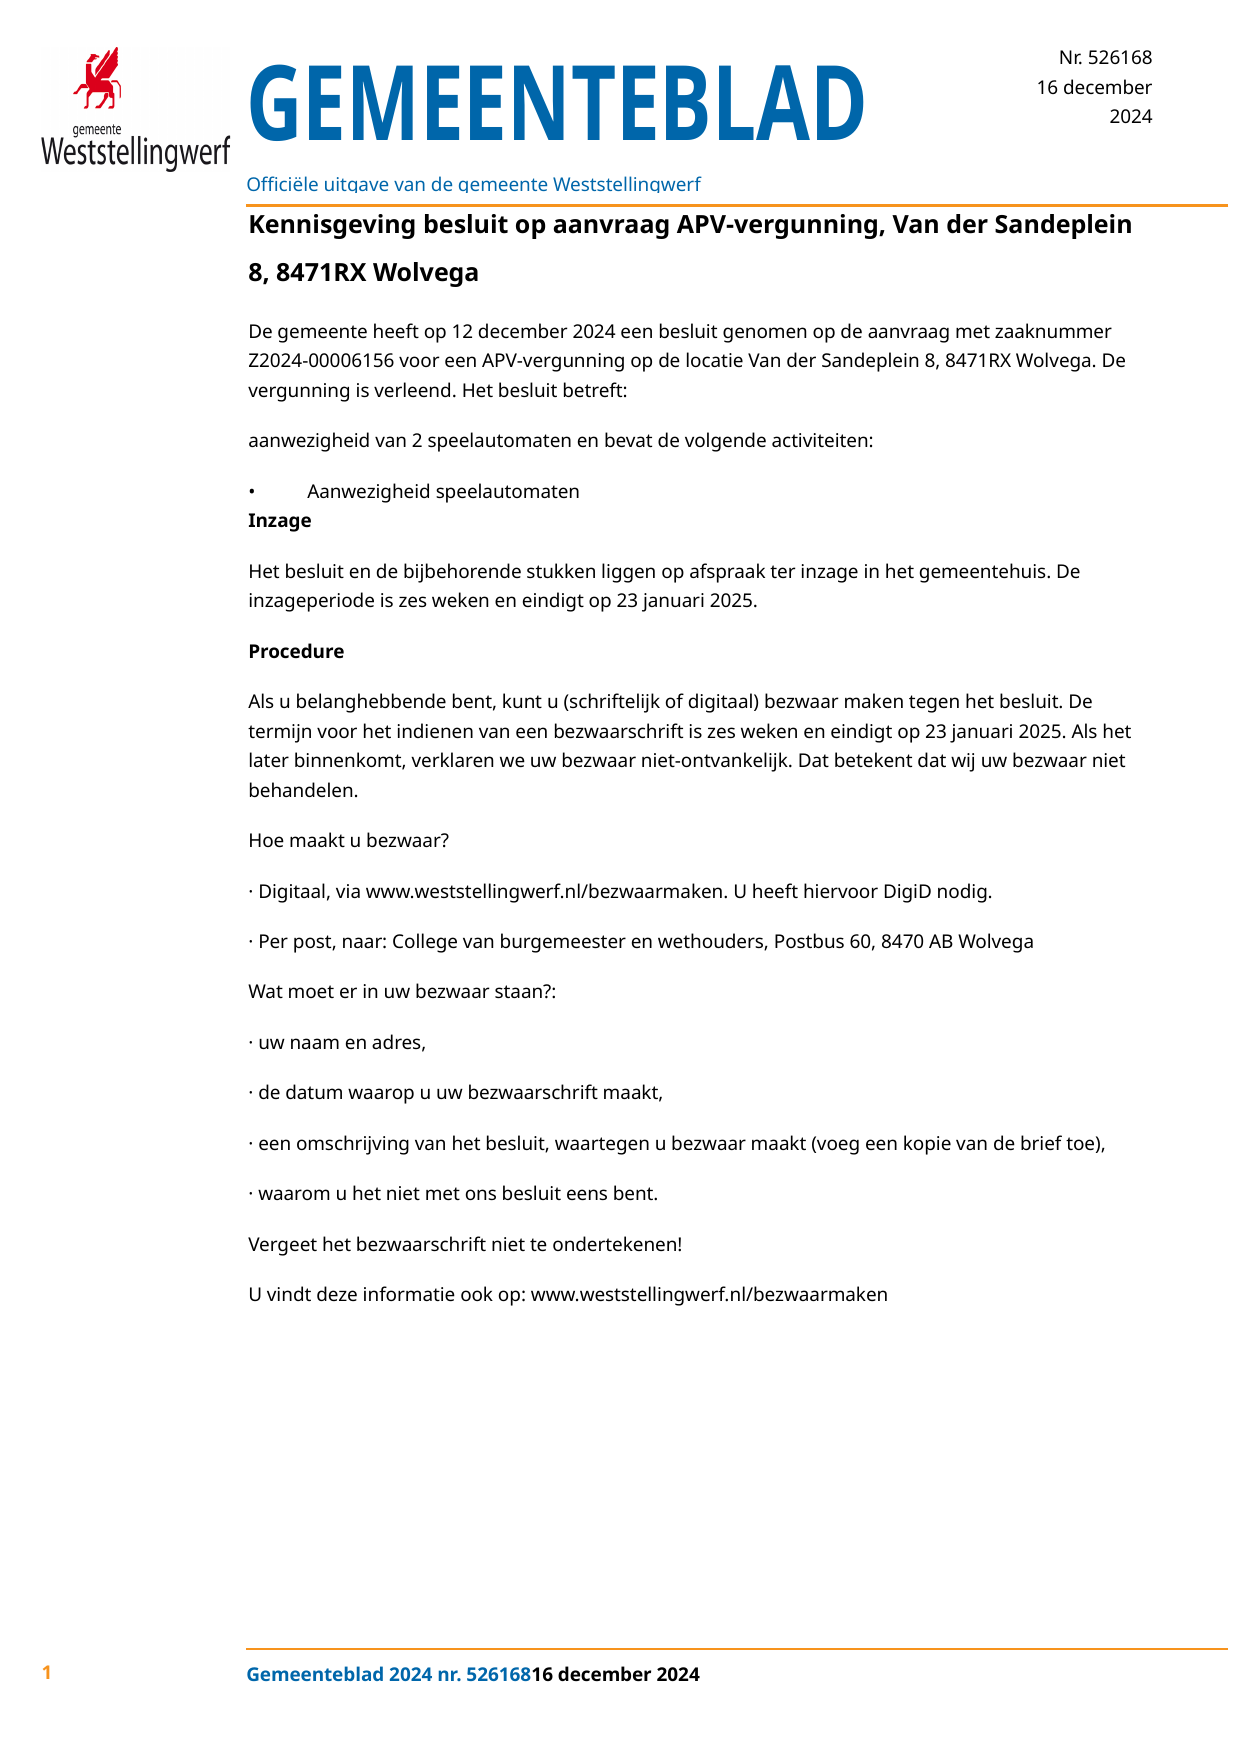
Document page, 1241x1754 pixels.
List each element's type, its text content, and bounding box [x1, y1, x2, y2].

text · de datum waarop u uw bezwaarschrift maakt, [248, 1079, 1152, 1105]
text Hoe maakt u bezwaar? [248, 827, 1152, 853]
text · uw naam en adres, [248, 1029, 1152, 1055]
list Aanwezigheid speelautomaten [248, 478, 1152, 504]
picture [41, 47, 231, 172]
text · een omschrijving van het besluit, waartegen u bezwaar maakt (voeg een kopie van de brief toe), [248, 1130, 1152, 1156]
text U vindt deze informatie ook op: www.weststellingwerf.nl/bezwaarmaken [248, 1281, 1152, 1307]
text · Per post, naar: College van burgemeester en wethouders, Postbus 60, 8470 AB Wolvega [248, 928, 1152, 954]
text De gemeente heeft op 12 december 2024 een besluit genomen op de aanvraag met zaaknummer Z2024-00006156 voor een APV-vergunning op de locatie Van der Sandeplein 8, 8471RX Wolvega. De vergunning is verleend. Het besluit betreft: [248, 318, 1152, 403]
text aanwezigheid van 2 speelautomaten en bevat de volgende activiteiten: [248, 427, 1152, 453]
text Inzage [248, 507, 1152, 533]
text · Digitaal, via www.weststellingwerf.nl/bezwaarmaken. U heeft hiervoor DigiD nodig. [248, 878, 1152, 904]
text Het besluit en de bijbehorende stukken liggen op afspraak ter inzage in het gemeentehuis. De inzageperiode is zes weken en eindigt op 23 januari 2025. [248, 558, 1152, 613]
text Als u belanghebbende bent, kunt u (schriftelijk of digitaal) bezwaar maken tegen het besluit. De termijn voor het indienen van een bezwaarschrift is zes weken en eindigt op 23 januari 2025. Als het later binnenkomt, verklaren we uw bezwaar niet-ontvankelijk. Dat betekent dat wij uw bezwaar niet behandelen. [248, 688, 1152, 803]
text Wat moet er in uw bezwaar staan?: [248, 979, 1152, 1004]
text Procedure [248, 638, 1152, 664]
text · waarom u het niet met ons besluit eens bent. [248, 1180, 1152, 1206]
text Vergeet het bezwaarschrift niet te ondertekenen! [248, 1231, 1152, 1257]
text Kennisgeving besluit op aanvraag APV-vergunning, Van der Sandeplein 8, 8471RX Wolvega [248, 207, 1152, 288]
